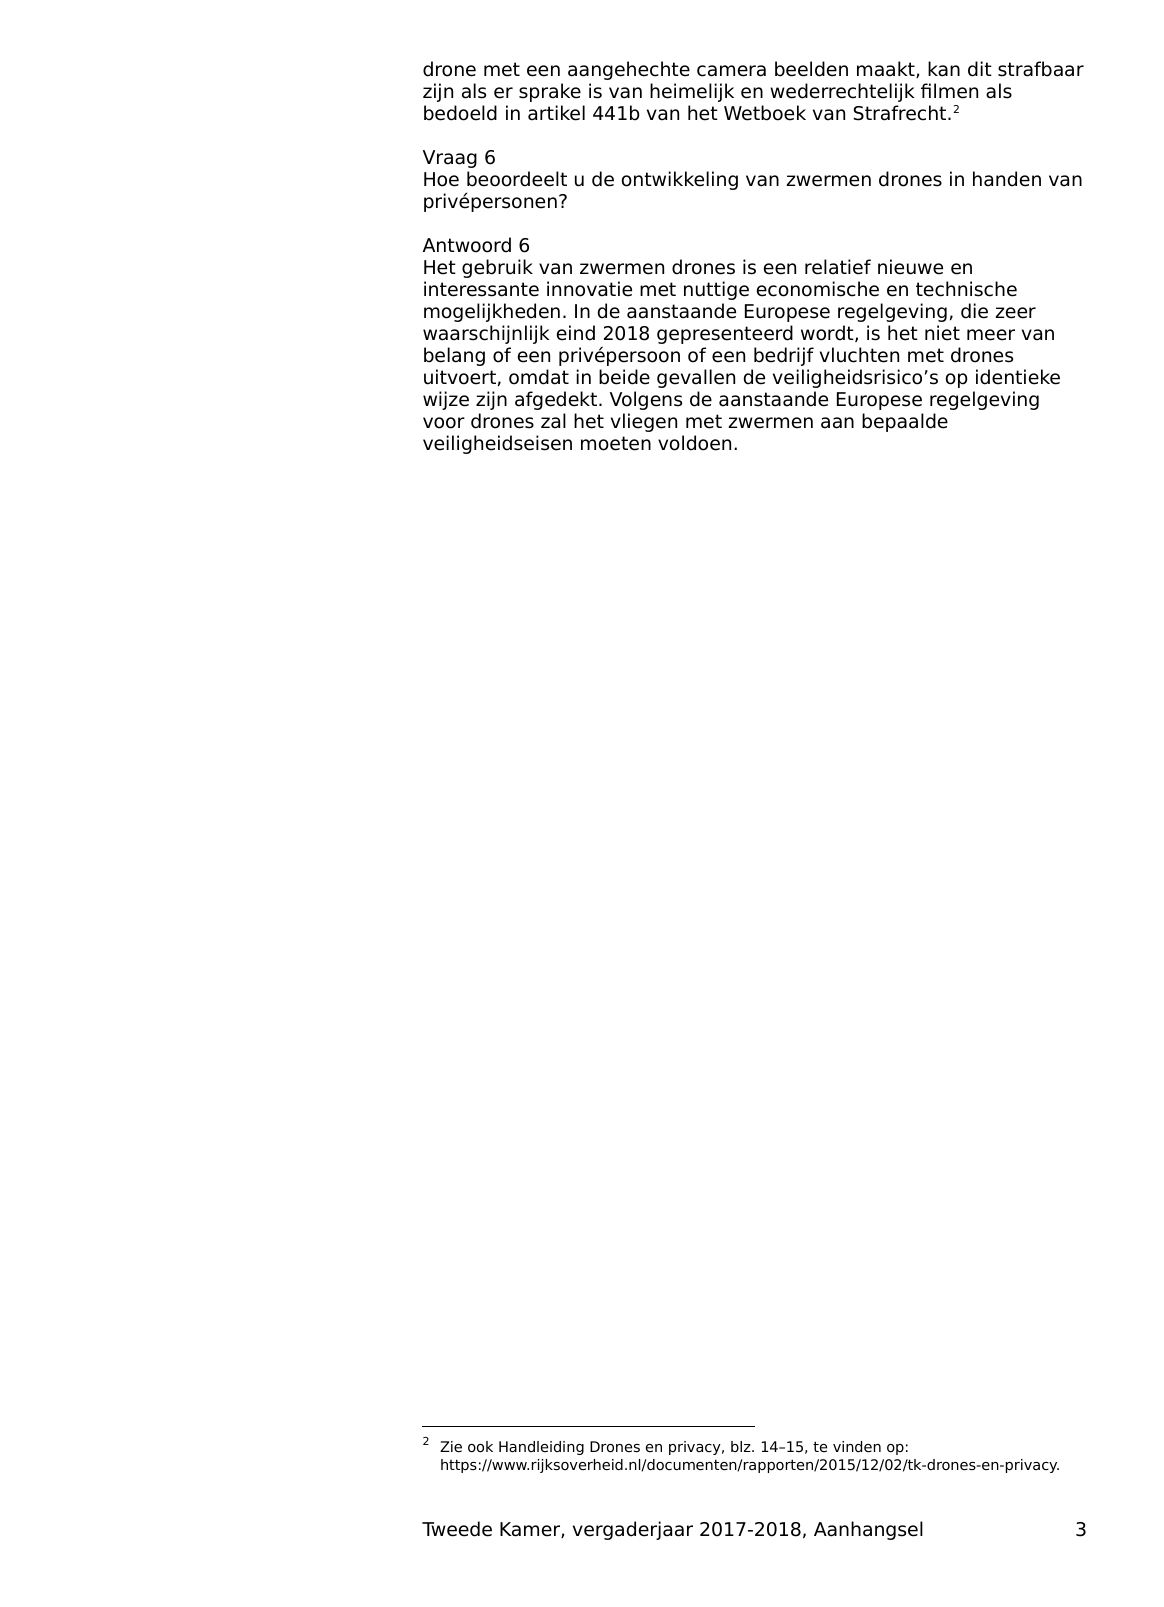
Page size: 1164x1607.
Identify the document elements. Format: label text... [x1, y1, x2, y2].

text Hoe beoordeelt u de ontwikkeling van zwermen drones in handen van privépersonen? [422, 169, 1087, 213]
text Antwoord 6 [422, 235, 1087, 257]
text Zie ook Handleiding Drones en privacy, blz. 14–15, te vinden op: https://www.rijksoverheid.nl/documenten/rapporten/2015/12/02/tk-drones-en-privacy. [422, 1435, 1087, 1474]
text drone met een aangehechte camera beelden maakt, kan dit strafbaar zijn als er sprake is van heimelijk en wederrechtelijk filmen als bedoeld in artikel 441b van het Wetboek van Strafrecht. [422, 59, 1087, 125]
text Vraag 6 [422, 147, 1087, 169]
text Het gebruik van zwermen drones is een relatief nieuwe en interessante innovatie met nuttige economische en technische mogelijkheden. In de aanstaande Europese regelgeving, die zeer waarschijnlijk eind 2018 gepresenteerd wordt, is het niet meer van belang of een privépersoon of een bedrijf vluchten met drones uitvoert, omdat in beide gevallen de veiligheidsrisico’s op identieke wijze zijn afgedekt. Volgens de aanstaande Europese regelgeving voor drones zal het vliegen met zwermen aan bepaalde veiligheidseisen moeten voldoen. [422, 257, 1087, 455]
